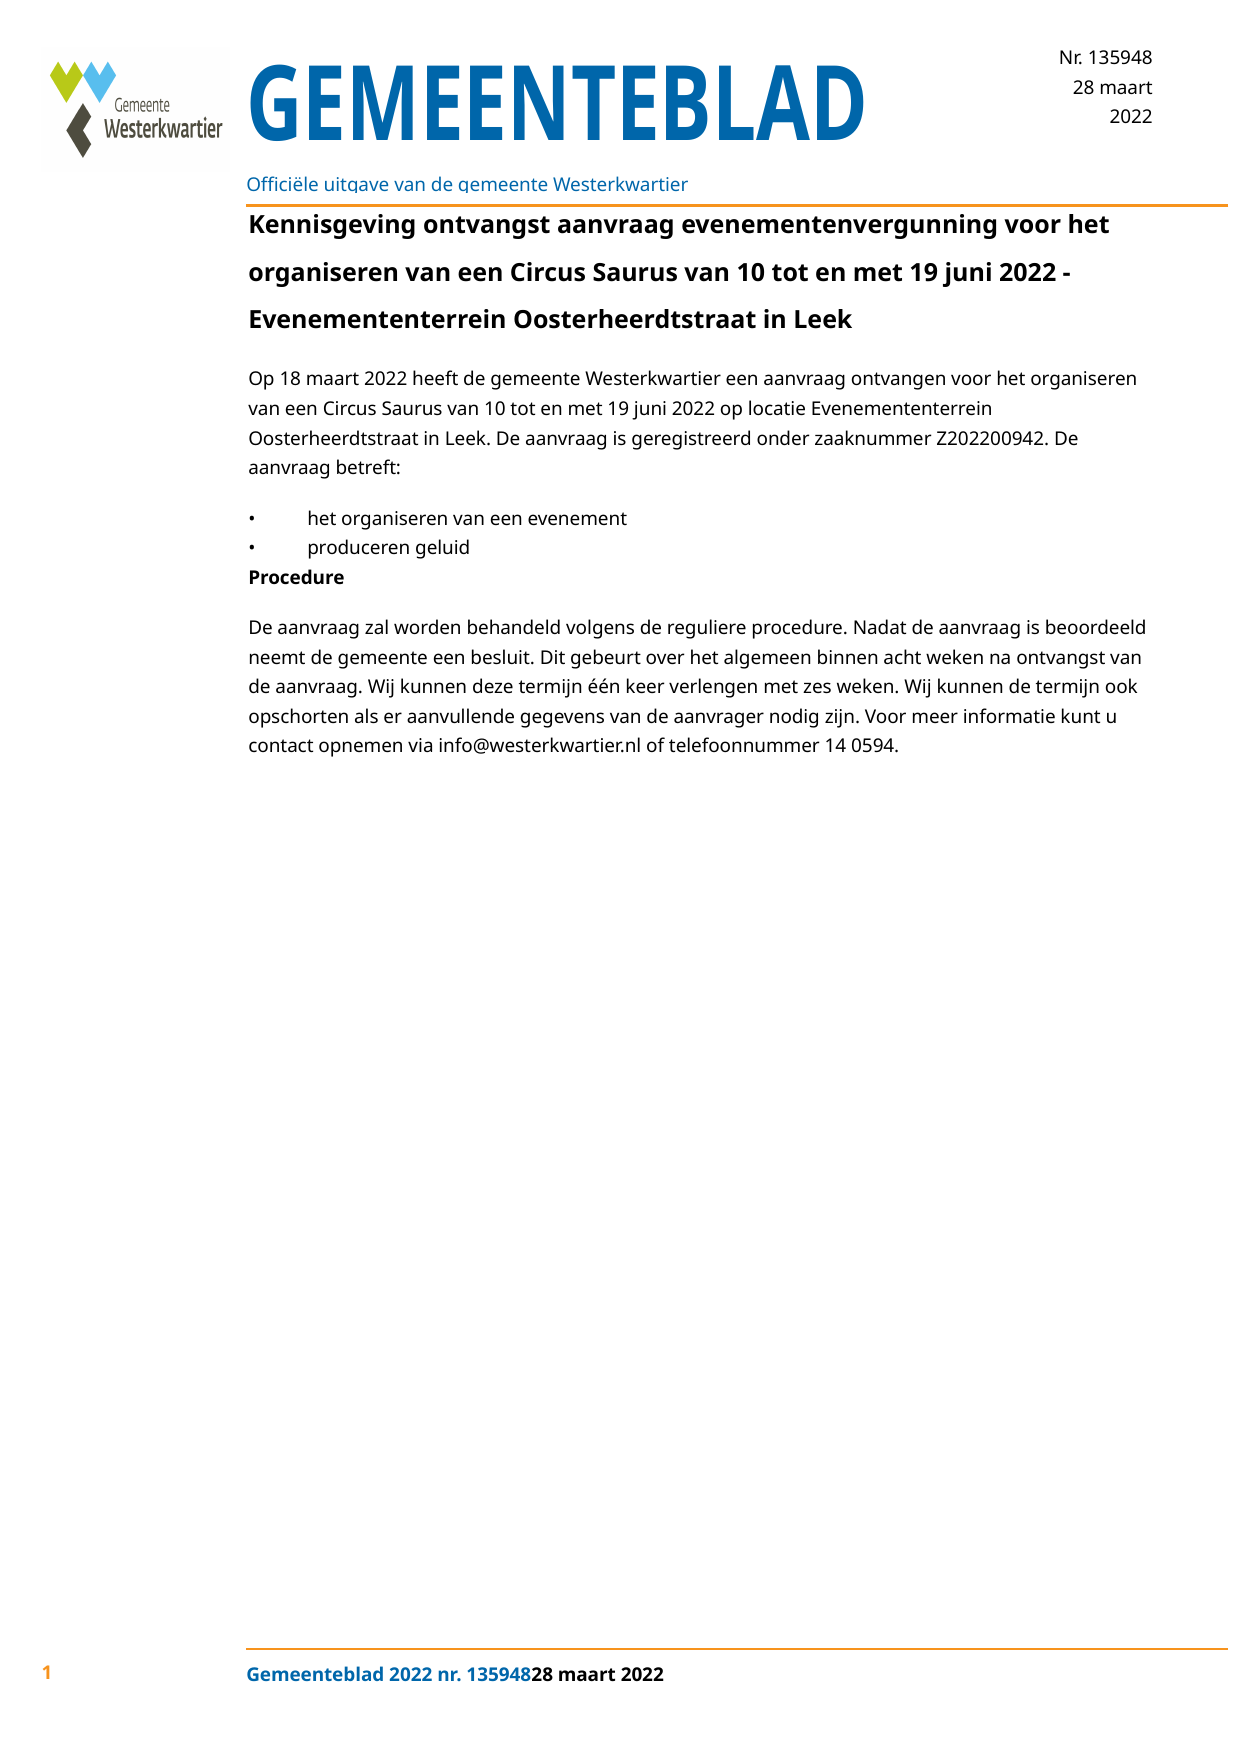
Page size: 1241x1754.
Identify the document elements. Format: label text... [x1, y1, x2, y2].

text Kennisgeving ontvangst aanvraag evenementenvergunning voor het organiseren van een Circus Saurus van 10 tot en met 19 juni 2022 - Evenemententerrein Oosterheerdtstraat in Leek [248, 207, 1152, 336]
text Op 18 maart 2022 heeft de gemeente Westerkwartier een aanvraag ontvangen voor het organiseren van een Circus Saurus van 10 tot en met 19 juni 2022 op locatie Evenemententerrein Oosterheerdtstraat in Leek. De aanvraag is geregistreerd onder zaaknummer Z202200942. De aanvraag betreft: [248, 366, 1152, 480]
text Procedure [248, 564, 1152, 589]
list het organiseren van een evenement [248, 505, 1152, 530]
picture [41, 47, 231, 172]
list produceren geluid [248, 534, 1152, 560]
text De aanvraag zal worden behandeld volgens de reguliere procedure. Nadat de aanvraag is beoordeeld neemt de gemeente een besluit. Dit gebeurt over het algemeen binnen acht weken na ontvangst van de aanvraag. Wij kunnen deze termijn één keer verlengen met zes weken. Wij kunnen de termijn ook opschorten als er aanvullende gegevens van de aanvrager nodig zijn. Voor meer informatie kunt u contact opnemen via info@westerkwartier.nl of telefoonnummer 14 0594. [248, 614, 1152, 758]
